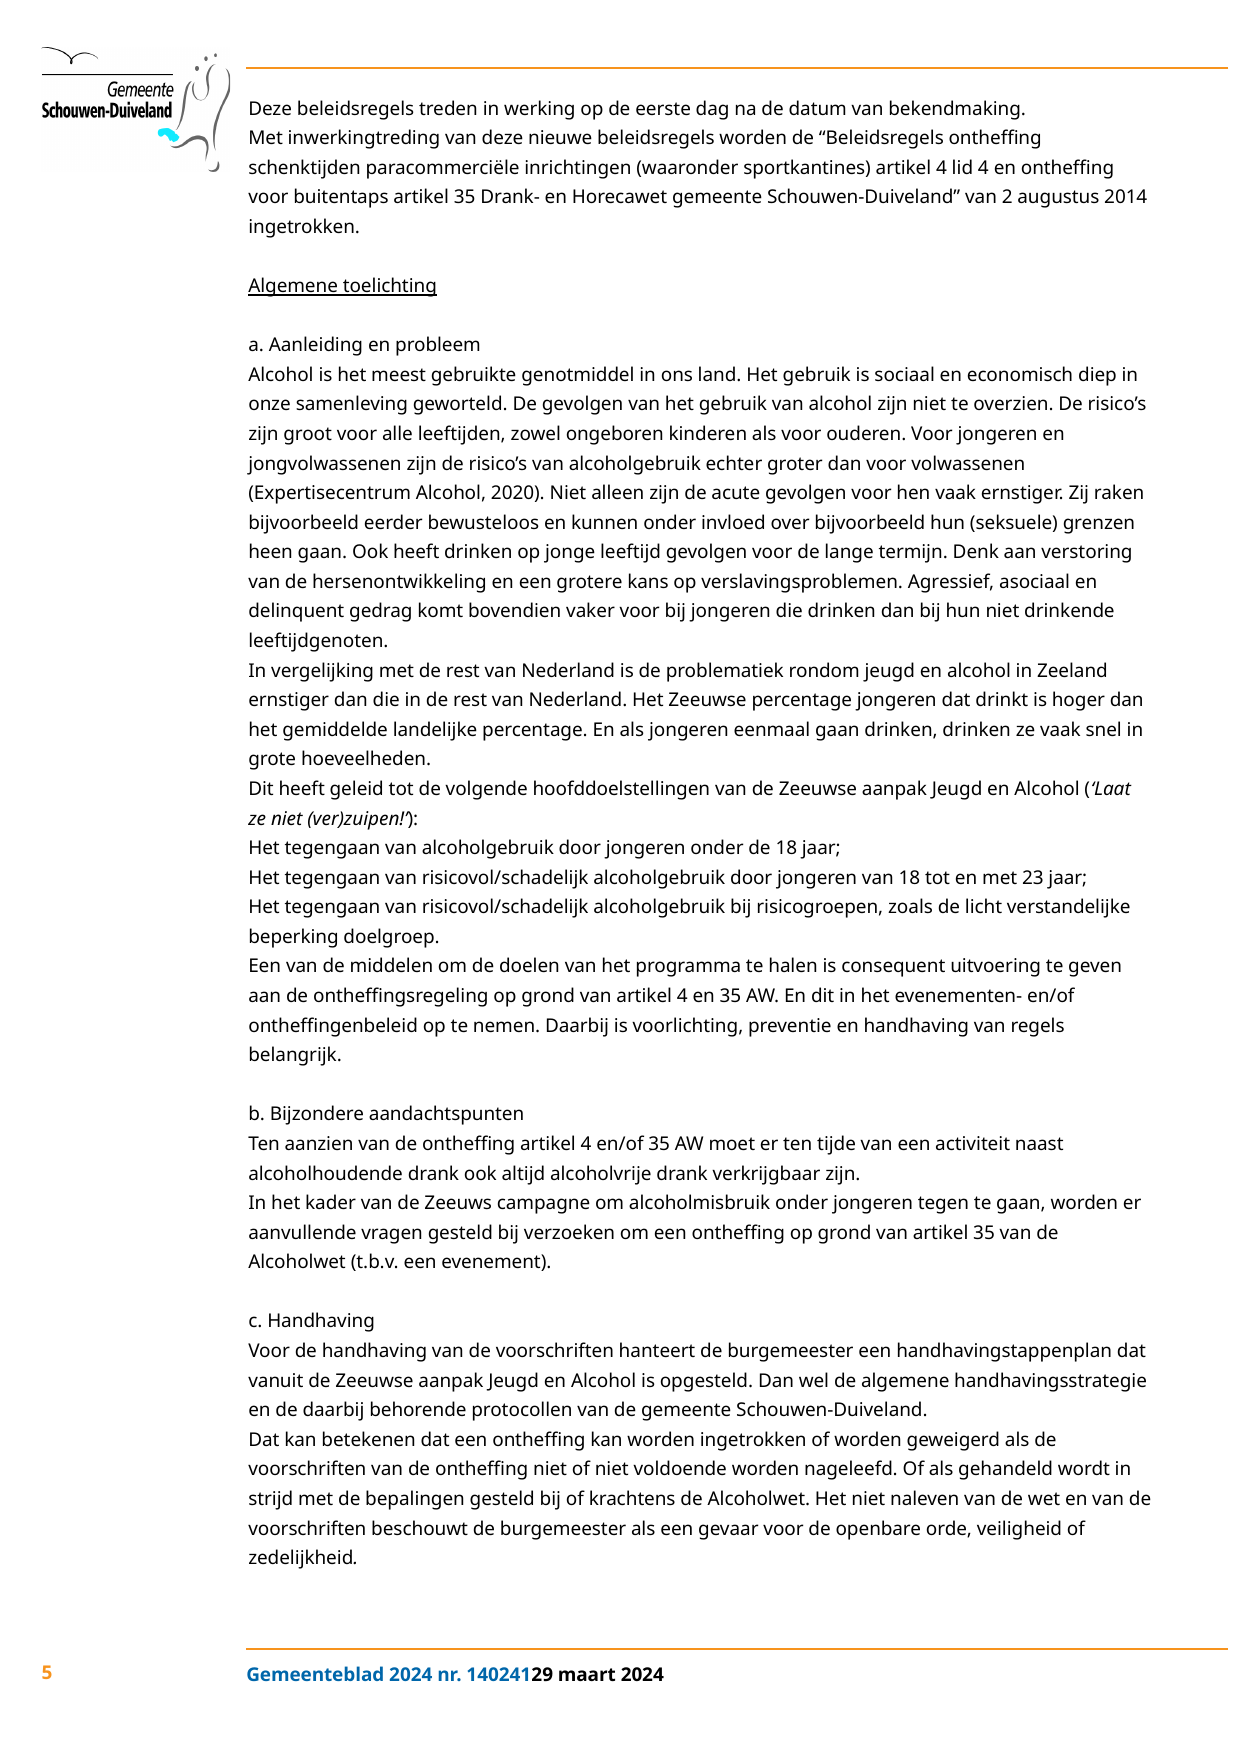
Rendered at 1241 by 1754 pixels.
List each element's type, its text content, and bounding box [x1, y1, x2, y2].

text Het tegengaan van risicovol/schadelijk alcoholgebruik door jongeren van 18 tot en met 23 jaar; [248, 864, 1152, 890]
text Een van de middelen om de doelen van het programma te halen is consequent uitvoering te geven aan de ontheffingsregeling op grond van artikel 4 en 35 AW. En dit in het evenementen- en/of ontheffingenbeleid op te nemen. Daarbij is voorlichting, preventie en handhaving van regels belangrijk. [248, 953, 1152, 1067]
text Het tegengaan van alcoholgebruik door jongeren onder de 18 jaar; [248, 834, 1152, 860]
picture [41, 47, 231, 172]
text In het kader van de Zeeuws campagne om alcoholmisbruik onder jongeren tegen te gaan, worden er aanvullende vragen gesteld bij verzoeken om een ontheffing op grond van artikel 35 van de Alcoholwet (t.b.v. een evenement). [248, 1189, 1152, 1274]
text Het tegengaan van risicovol/schadelijk alcoholgebruik bij risicogroepen, zoals de licht verstandelijke beperking doelgroep. [248, 893, 1152, 949]
text Ten aanzien van de ontheffing artikel 4 en/of 35 AW moet er ten tijde van een activiteit naast alcoholhoudende drank ook altijd alcoholvrije drank verkrijgbaar zijn. [248, 1130, 1152, 1186]
text In vergelijking met de rest van Nederland is de problematiek rondom jeugd en alcohol in Zeeland ernstiger dan die in de rest van Nederland. Het Zeeuwse percentage jongeren dat drinkt is hoger dan het gemiddelde landelijke percentage. En als jongeren eenmaal gaan drinken, drinken ze vaak snel in grote hoeveelheden. [248, 657, 1152, 771]
text Dit heeft geleid tot de volgende hoofddoelstellingen van de Zeeuwse aanpak Jeugd en Alcohol (‘Laat ze niet (ver)zuipen!’): [248, 775, 1152, 831]
text Dat kan betekenen dat een ontheffing kan worden ingetrokken of worden geweigerd als de voorschriften van de ontheffing niet of niet voldoende worden nageleefd. Of als gehandeld wordt in strijd met de bepalingen gesteld bij of krachtens de Alcoholwet. Het niet naleven van de wet en van de voorschriften beschouwt de burgemeester als een gevaar voor de openbare orde, veiligheid of zedelijkheid. [248, 1426, 1152, 1570]
text Voor de handhaving van de voorschriften hanteert de burgemeester een handhavingstappenplan dat vanuit de Zeeuwse aanpak Jeugd en Alcohol is opgesteld. Dan wel de algemene handhavingsstrategie en de daarbij behorende protocollen van de gemeente Schouwen-Duiveland. [248, 1337, 1152, 1422]
text Algemene toelichting [248, 272, 1152, 298]
text a. Aanleiding en probleem [248, 331, 1152, 357]
text Deze beleidsregels treden in werking op de eerste dag na de datum van bekendmaking. [248, 95, 1152, 121]
text Alcohol is het meest gebruikte genotmiddel in ons land. Het gebruik is sociaal en economisch diep in onze samenleving geworteld. De gevolgen van het gebruik van alcohol zijn niet te overzien. De risico’s zijn groot voor alle leeftijden, zowel ongeboren kinderen als voor ouderen. Voor jongeren en jongvolwassenen zijn de risico’s van alcoholgebruik echter groter dan voor volwassenen (Expertisecentrum Alcohol, 2020). Niet alleen zijn de acute gevolgen voor hen vaak ernstiger. Zij raken bijvoorbeeld eerder bewusteloos en kunnen onder invloed over bijvoorbeeld hun (seksuele) grenzen heen gaan. Ook heeft drinken op jonge leeftijd gevolgen voor de lange termijn. Denk aan verstoring van de hersenontwikkeling en een grotere kans op verslavingsproblemen. Agressief, asociaal en delinquent gedrag komt bovendien vaker voor bij jongeren die drinken dan bij hun niet drinkende leeftijdgenoten. [248, 361, 1152, 653]
text b. Bijzondere aandachtspunten [248, 1101, 1152, 1126]
text c. Handhaving [248, 1308, 1152, 1333]
text Met inwerkingtreding van deze nieuwe beleidsregels worden de “Beleidsregels ontheffing schenktijden paracommerciële inrichtingen (waaronder sportkantines) artikel 4 lid 4 en ontheffing voor buitentaps artikel 35 Drank- en Horecawet gemeente Schouwen-Duiveland” van 2 augustus 2014 ingetrokken. [248, 124, 1152, 239]
